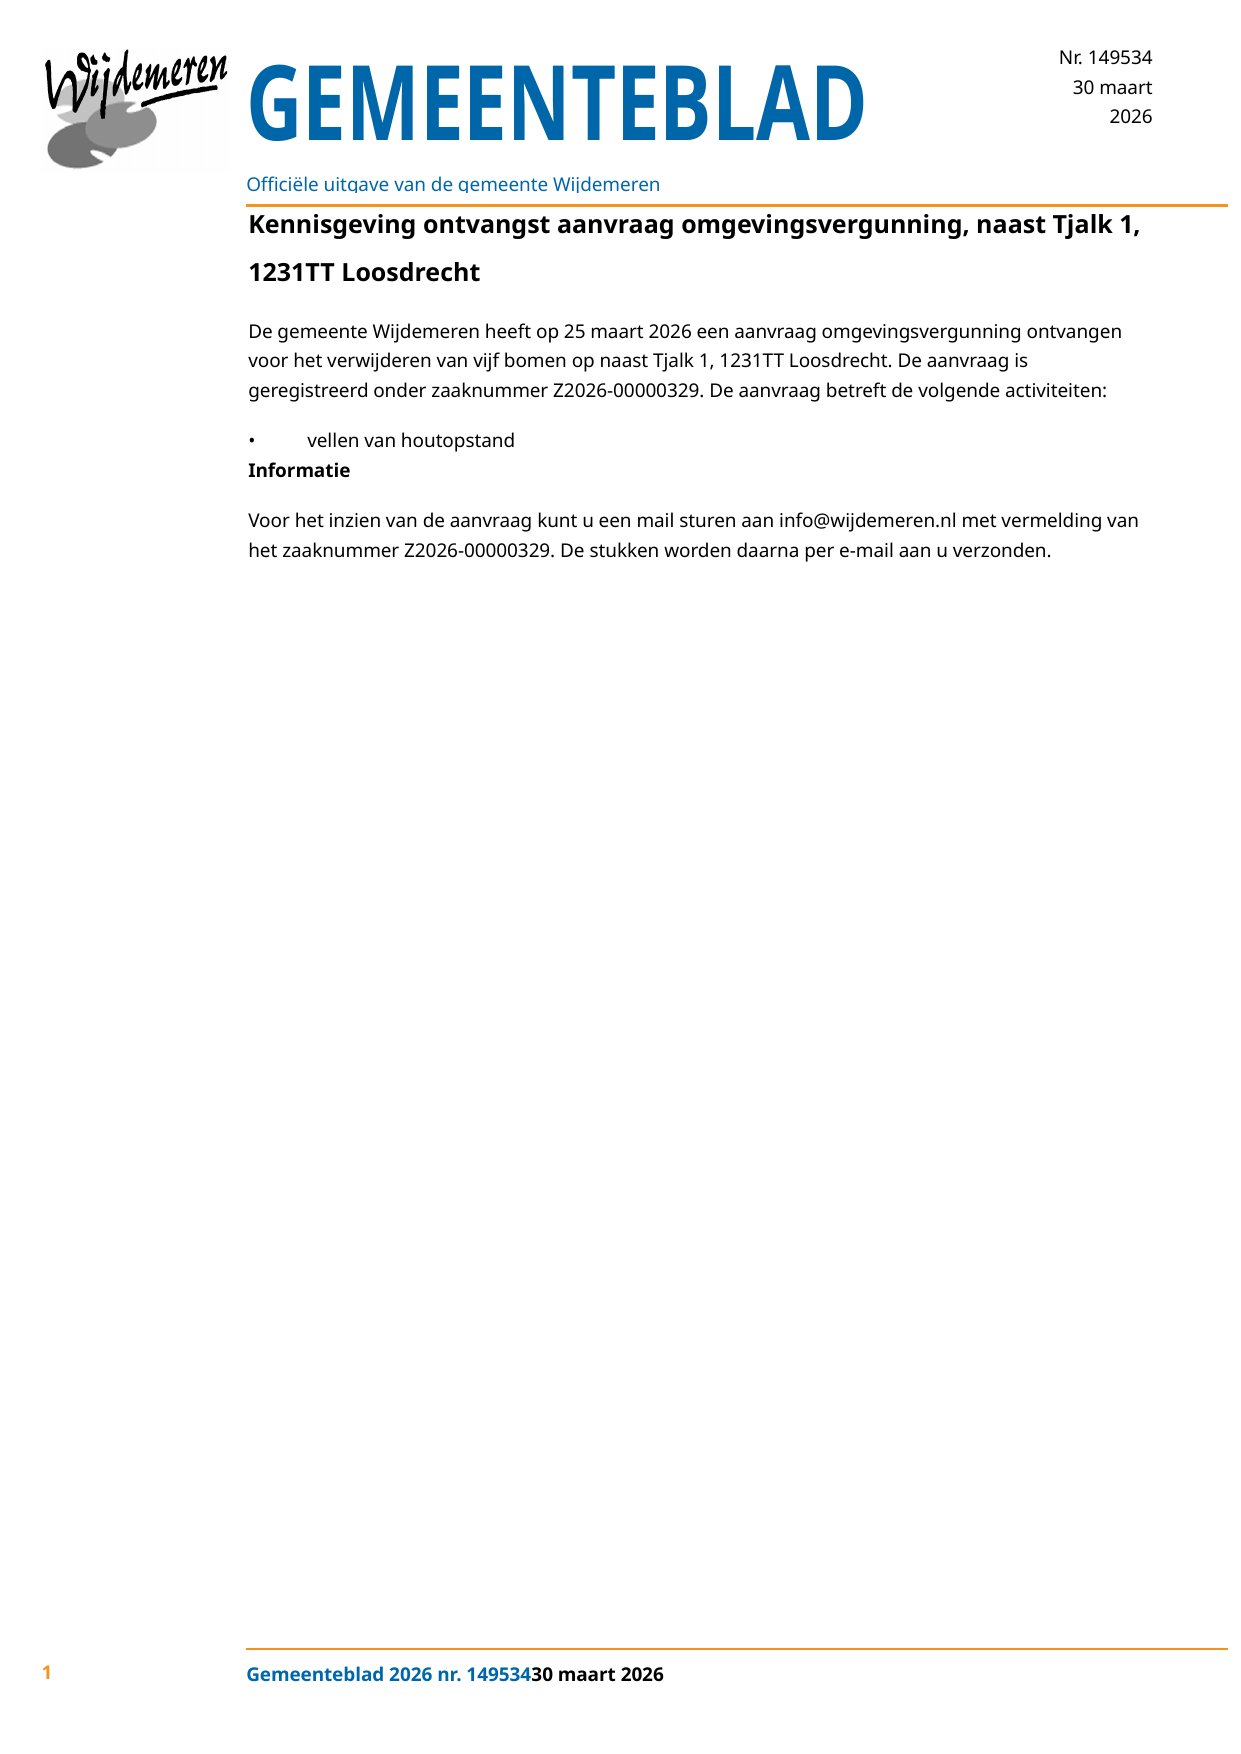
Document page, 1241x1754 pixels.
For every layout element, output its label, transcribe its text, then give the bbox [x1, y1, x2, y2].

text Informatie [248, 457, 1152, 483]
picture [41, 47, 231, 172]
text De gemeente Wijdemeren heeft op 25 maart 2026 een aanvraag omgevingsvergunning ontvangen voor het verwijderen van vijf bomen op naast Tjalk 1, 1231TT Loosdrecht. De aanvraag is geregistreerd onder zaaknummer Z2026-00000329. De aanvraag betreft de volgende activiteiten: [248, 318, 1152, 403]
text Kennisgeving ontvangst aanvraag omgevingsvergunning, naast Tjalk 1, 1231TT Loosdrecht [248, 207, 1152, 288]
text Voor het inzien van de aanvraag kunt u een mail sturen aan info@wijdemeren.nl met vermelding van het zaaknummer Z2026-00000329. De stukken worden daarna per e-mail aan u verzonden. [248, 507, 1152, 563]
list vellen van houtopstand [248, 427, 1152, 453]
